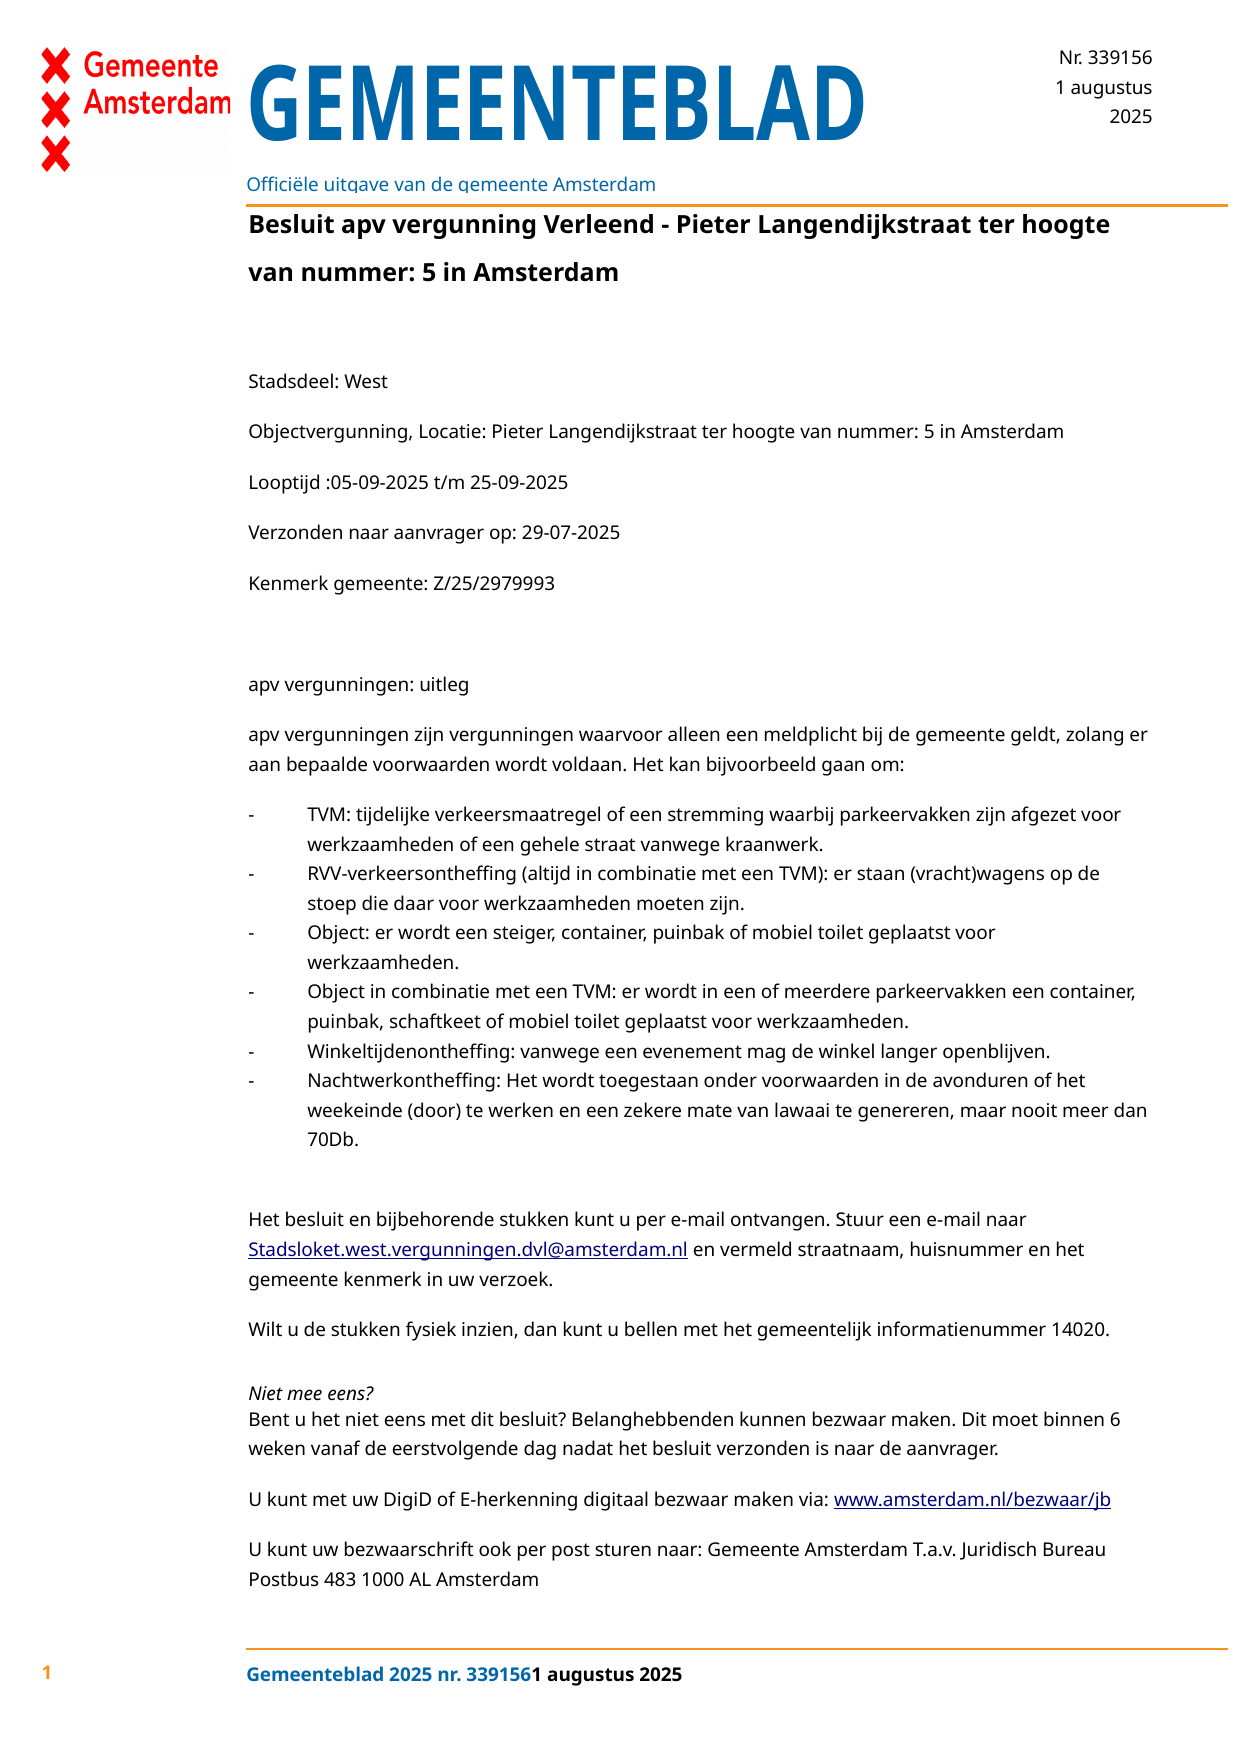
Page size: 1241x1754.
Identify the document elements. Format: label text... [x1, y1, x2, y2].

list Winkeltijdenontheffing: vanwege een evenement mag de winkel langer openblijven. [248, 1038, 1152, 1064]
list TVM: tijdelijke verkeersmaatregel of een stremming waarbij parkeervakken zijn afgezet voor werkzaamheden of een gehele straat vanwege kraanwerk. [248, 801, 1152, 857]
text Verzonden naar aanvrager op: 29-07-2025 [248, 519, 1152, 545]
list Nachtwerkontheffing: Het wordt toegestaan onder voorwaarden in de avonduren of het weekeinde (door) te werken en een zekere mate van lawaai te genereren, maar nooit meer dan 70Db. [248, 1067, 1152, 1152]
text U kunt uw bezwaarschrift ook per post sturen naar: Gemeente Amsterdam T.a.v. Juridisch Bureau Postbus 483 1000 AL Amsterdam [248, 1536, 1152, 1592]
text Besluit apv vergunning Verleend - Pieter Langendijkstraat ter hoogte van nummer: 5 in Amsterdam [248, 207, 1152, 288]
text Wilt u de stukken fysiek inzien, dan kunt u bellen met het gemeentelijk informatienummer 14020. [248, 1316, 1152, 1342]
list Object in combinatie met een TVM: er wordt in een of meerdere parkeervakken een container, puinbak, schaftkeet of mobiel toilet geplaatst voor werkzaamheden. [248, 979, 1152, 1034]
text Kenmerk gemeente: Z/25/2979993 [248, 570, 1152, 596]
text Looptijd :05-09-2025 t/m 25-09-2025 [248, 469, 1152, 495]
text Niet mee eens? [248, 1380, 1152, 1406]
list Object: er wordt een steiger, container, puinbak of mobiel toilet geplaatst voor werkzaamheden. [248, 919, 1152, 975]
text apv vergunningen: uitleg [248, 671, 1152, 697]
text apv vergunningen zijn vergunningen waarvoor alleen een meldplicht bij de gemeente geldt, zolang er aan bepaalde voorwaarden wordt voldaan. Het kan bijvoorbeeld gaan om: [248, 721, 1152, 777]
list RVV-verkeersontheffing (altijd in combinatie met een TVM): er staan (vracht)wagens op de stoep die daar voor werkzaamheden moeten zijn. [248, 860, 1152, 916]
text U kunt met uw DigiD of E-herkenning digitaal bezwaar maken via: www.amsterdam.nl/bezwaar/jb [248, 1486, 1152, 1512]
picture [41, 47, 231, 172]
text Bent u het niet eens met dit besluit? Belanghebbenden kunnen bezwaar maken. Dit moet binnen 6 weken vanaf de eerstvolgende dag nadat het besluit verzonden is naar de aanvrager. [248, 1406, 1152, 1461]
text Het besluit en bijbehorende stukken kunt u per e-mail ontvangen. Stuur een e-mail naar Stadsloket.west.vergunningen.dvl@amsterdam.nl en vermeld straatnaam, huisnummer en het gemeente kenmerk in uw verzoek. [248, 1207, 1152, 1292]
text Objectvergunning, Locatie: Pieter Langendijkstraat ter hoogte van nummer: 5 in Amsterdam [248, 419, 1152, 444]
text Stadsdeel: West [248, 368, 1152, 394]
